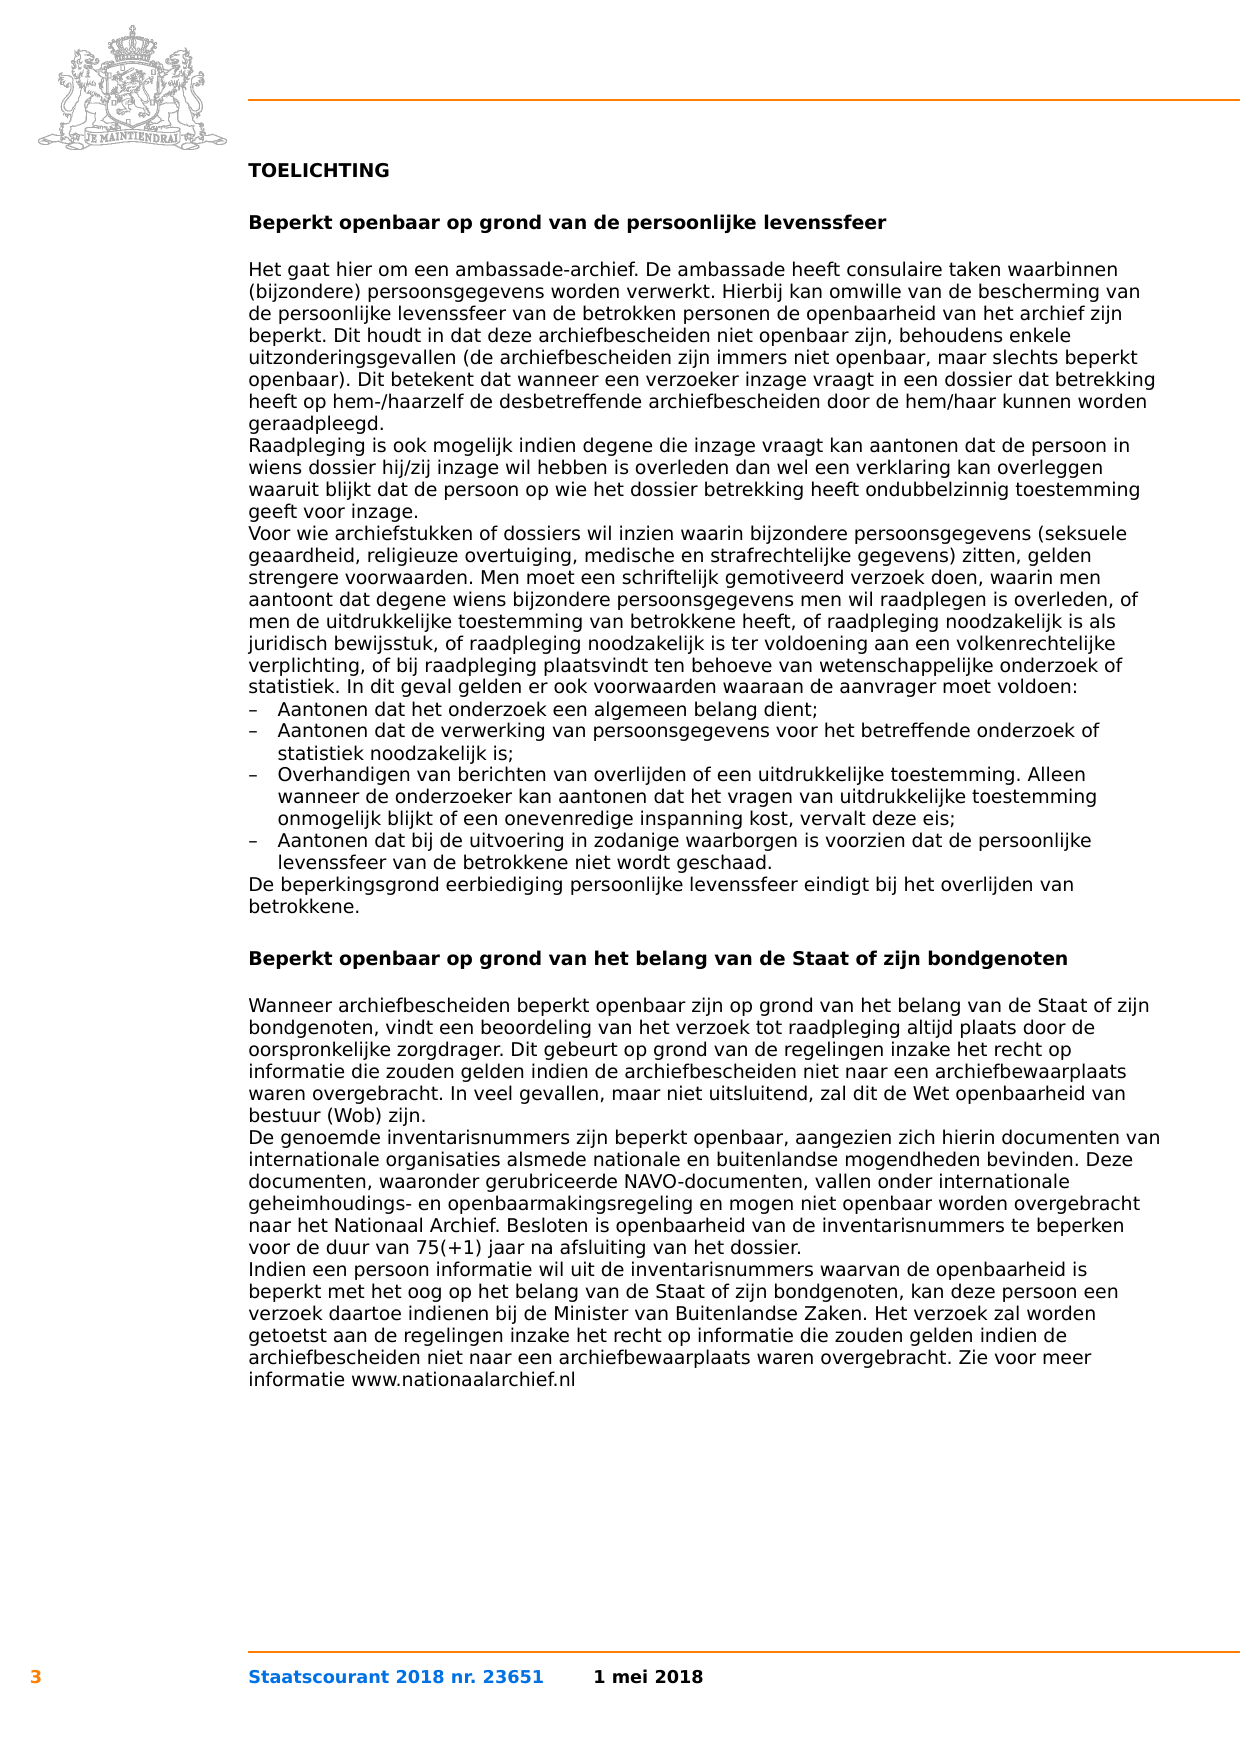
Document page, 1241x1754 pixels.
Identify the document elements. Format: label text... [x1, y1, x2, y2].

text – Aantonen dat bij de uitvoering in zodanige waarborgen is voorzien dat de persoonlijke levenssfeer van de betrokkene niet wordt geschaad. [248, 830, 1163, 874]
text Wanneer archiefbescheiden beperkt openbaar zijn op grond van het belang van de Staat of zijn bondgenoten, vindt een beoordeling van het verzoek tot raadpleging altijd plaats door de oorspronkelijke zorgdrager. Dit gebeurt op grond van de regelingen inzake het recht op informatie die zouden gelden indien de archiefbescheiden niet naar een archiefbewaarplaats waren overgebracht. In veel gevallen, maar niet uitsluitend, zal dit de Wet openbaarheid van bestuur (Wob) zijn. [248, 995, 1163, 1127]
text De genoemde inventarisnummers zijn beperkt openbaar, aangezien zich hierin documenten van internationale organisaties alsmede nationale en buitenlandse mogendheden bevinden. Deze documenten, waaronder gerubriceerde NAVO-documenten, vallen onder internationale geheimhoudings- en openbaarmakingsregeling en mogen niet openbaar worden overgebracht naar het Nationaal Archief. Besloten is openbaarheid van de inventarisnummers te beperken voor de duur van 75(+1) jaar na afsluiting van het dossier. [248, 1127, 1163, 1259]
picture [38, 25, 227, 150]
subtitle Beperkt openbaar op grond van het belang van de Staat of zijn bondgenoten [248, 948, 1163, 970]
text Indien een persoon informatie wil uit de inventarisnummers waarvan de openbaarheid is beperkt met het oog op het belang van de Staat of zijn bondgenoten, kan deze persoon een verzoek daartoe indienen bij de Minister van Buitenlandse Zaken. Het verzoek zal worden getoetst aan de regelingen inzake het recht op informatie die zouden gelden indien de archiefbescheiden niet naar een archiefbewaarplaats waren overgebracht. Zie voor meer informatie www.nationaalarchief.nl [248, 1259, 1163, 1391]
subtitle TOELICHTING [248, 160, 1163, 182]
text – Overhandigen van berichten van overlijden of een uitdrukkelijke toestemming. Alleen wanneer de onderzoeker kan aantonen dat het vragen van uitdrukkelijke toestemming onmogelijk blijkt of een onevenredige inspanning kost, vervalt deze eis; [248, 764, 1163, 830]
text Raadpleging is ook mogelijk indien degene die inzage vraagt kan aantonen dat de persoon in wiens dossier hij/zij inzage wil hebben is overleden dan wel een verklaring kan overleggen waaruit blijkt dat de persoon op wie het dossier betrekking heeft ondubbelzinnig toestemming geeft voor inzage. [248, 435, 1163, 523]
text De beperkingsgrond eerbiediging persoonlijke levenssfeer eindigt bij het overlijden van betrokkene. [248, 874, 1163, 918]
text – Aantonen dat het onderzoek een algemeen belang dient; [248, 698, 1163, 720]
text – Aantonen dat de verwerking van persoonsgegevens voor het betreffende onderzoek of statistiek noodzakelijk is; [248, 720, 1163, 764]
subtitle Beperkt openbaar op grond van de persoonlijke levenssfeer [248, 212, 1163, 234]
text Het gaat hier om een ambassade-archief. De ambassade heeft consulaire taken waarbinnen (bijzondere) persoonsgegevens worden verwerkt. Hierbij kan omwille van de bescherming van de persoonlijke levenssfeer van de betrokken personen de openbaarheid van het archief zijn beperkt. Dit houdt in dat deze archiefbescheiden niet openbaar zijn, behoudens enkele uitzonderingsgevallen (de archiefbescheiden zijn immers niet openbaar, maar slechts beperkt openbaar). Dit betekent dat wanneer een verzoeker inzage vraagt in een dossier dat betrekking heeft op hem-/haarzelf de desbetreffende archiefbescheiden door de hem/haar kunnen worden geraadpleegd. [248, 259, 1163, 435]
text Voor wie archiefstukken of dossiers wil inzien waarin bijzondere persoonsgegevens (seksuele geaardheid, religieuze overtuiging, medische en strafrechtelijke gegevens) zitten, gelden strengere voorwaarden. Men moet een schriftelijk gemotiveerd verzoek doen, waarin men aantoont dat degene wiens bijzondere persoonsgegevens men wil raadplegen is overleden, of men de uitdrukkelijke toestemming van betrokkene heeft, of raadpleging noodzakelijk is als juridisch bewijsstuk, of raadpleging noodzakelijk is ter voldoening aan een volkenrechtelijke verplichting, of bij raadpleging plaatsvindt ten behoeve van wetenschappelijke onderzoek of statistiek. In dit geval gelden er ook voorwaarden waaraan de aanvrager moet voldoen: [248, 523, 1163, 698]
